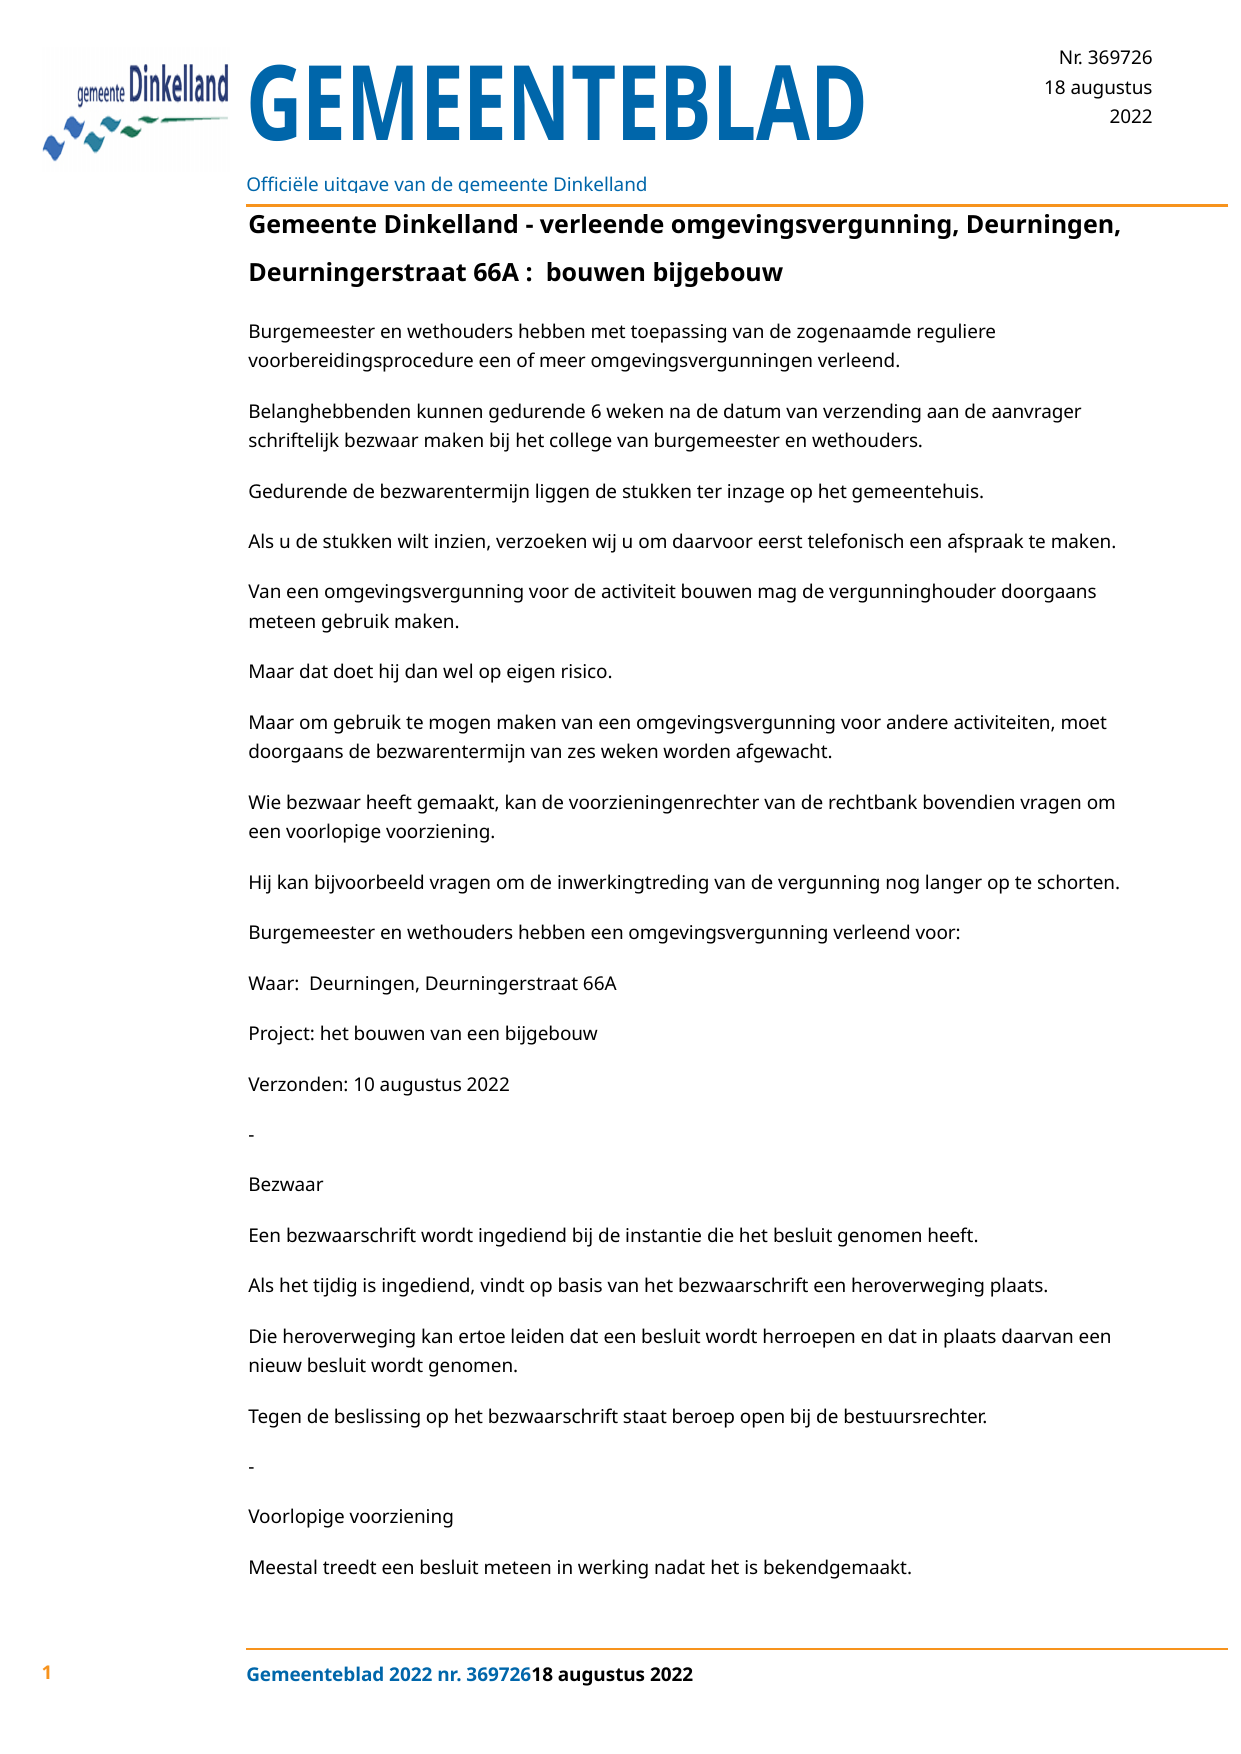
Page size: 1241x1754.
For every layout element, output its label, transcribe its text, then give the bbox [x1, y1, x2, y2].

text Bezwaar [248, 1172, 1152, 1197]
text Project: het bouwen van een bijgebouw [248, 1020, 1152, 1046]
text Burgemeester en wethouders hebben met toepassing van de zogenaamde reguliere voorbereidingsprocedure een of meer omgevingsvergunningen verleend. [248, 318, 1152, 373]
text Hij kan bijvoorbeeld vragen om de inwerkingtreding van de vergunning nog langer op te schorten. [248, 869, 1152, 895]
text Van een omgevingsvergunning voor de activiteit bouwen mag de vergunninghouder doorgaans meteen gebruik maken. [248, 579, 1152, 634]
text - [248, 1453, 1152, 1479]
text Maar om gebruik te mogen maken van een omgevingsvergunning voor andere activiteiten, moet doorgaans de bezwarentermijn van zes weken worden afgewacht. [248, 709, 1152, 764]
text Belanghebbenden kunnen gedurende 6 weken na de datum van verzending aan de aanvrager schriftelijk bezwaar maken bij het college van burgemeester en wethouders. [248, 398, 1152, 453]
text Een bezwaarschrift wordt ingediend bij de instantie die het besluit genomen heeft. [248, 1222, 1152, 1248]
text - [248, 1121, 1152, 1147]
picture [41, 47, 231, 172]
text Gemeente Dinkelland - verleende omgevingsvergunning, Deurningen, Deurningerstraat 66A : bouwen bijgebouw [248, 207, 1152, 288]
text Maar dat doet hij dan wel op eigen risico. [248, 659, 1152, 684]
text Verzonden: 10 augustus 2022 [248, 1071, 1152, 1097]
text Meestal treedt een besluit meteen in werking nadat het is bekendgemaakt. [248, 1554, 1152, 1580]
text Als het tijdig is ingediend, vindt op basis van het bezwaarschrift een heroverweging plaats. [248, 1272, 1152, 1298]
text Gedurende de bezwarentermijn liggen de stukken ter inzage op het gemeentehuis. [248, 478, 1152, 504]
text Die heroverweging kan ertoe leiden dat een besluit wordt herroepen en dat in plaats daarvan een nieuw besluit wordt genomen. [248, 1323, 1152, 1378]
text Waar: Deurningen, Deurningerstraat 66A [248, 970, 1152, 996]
text Tegen de beslissing op het bezwaarschrift staat beroep open bij de bestuursrechter. [248, 1403, 1152, 1429]
text Wie bezwaar heeft gemaakt, kan de voorzieningenrechter van de rechtbank bovendien vragen om een voorlopige voorziening. [248, 789, 1152, 844]
text Voorlopige voorziening [248, 1504, 1152, 1529]
text Als u de stukken wilt inzien, verzoeken wij u om daarvoor eerst telefonisch een afspraak te maken. [248, 528, 1152, 554]
text Burgemeester en wethouders hebben een omgevingsvergunning verleend voor: [248, 919, 1152, 945]
